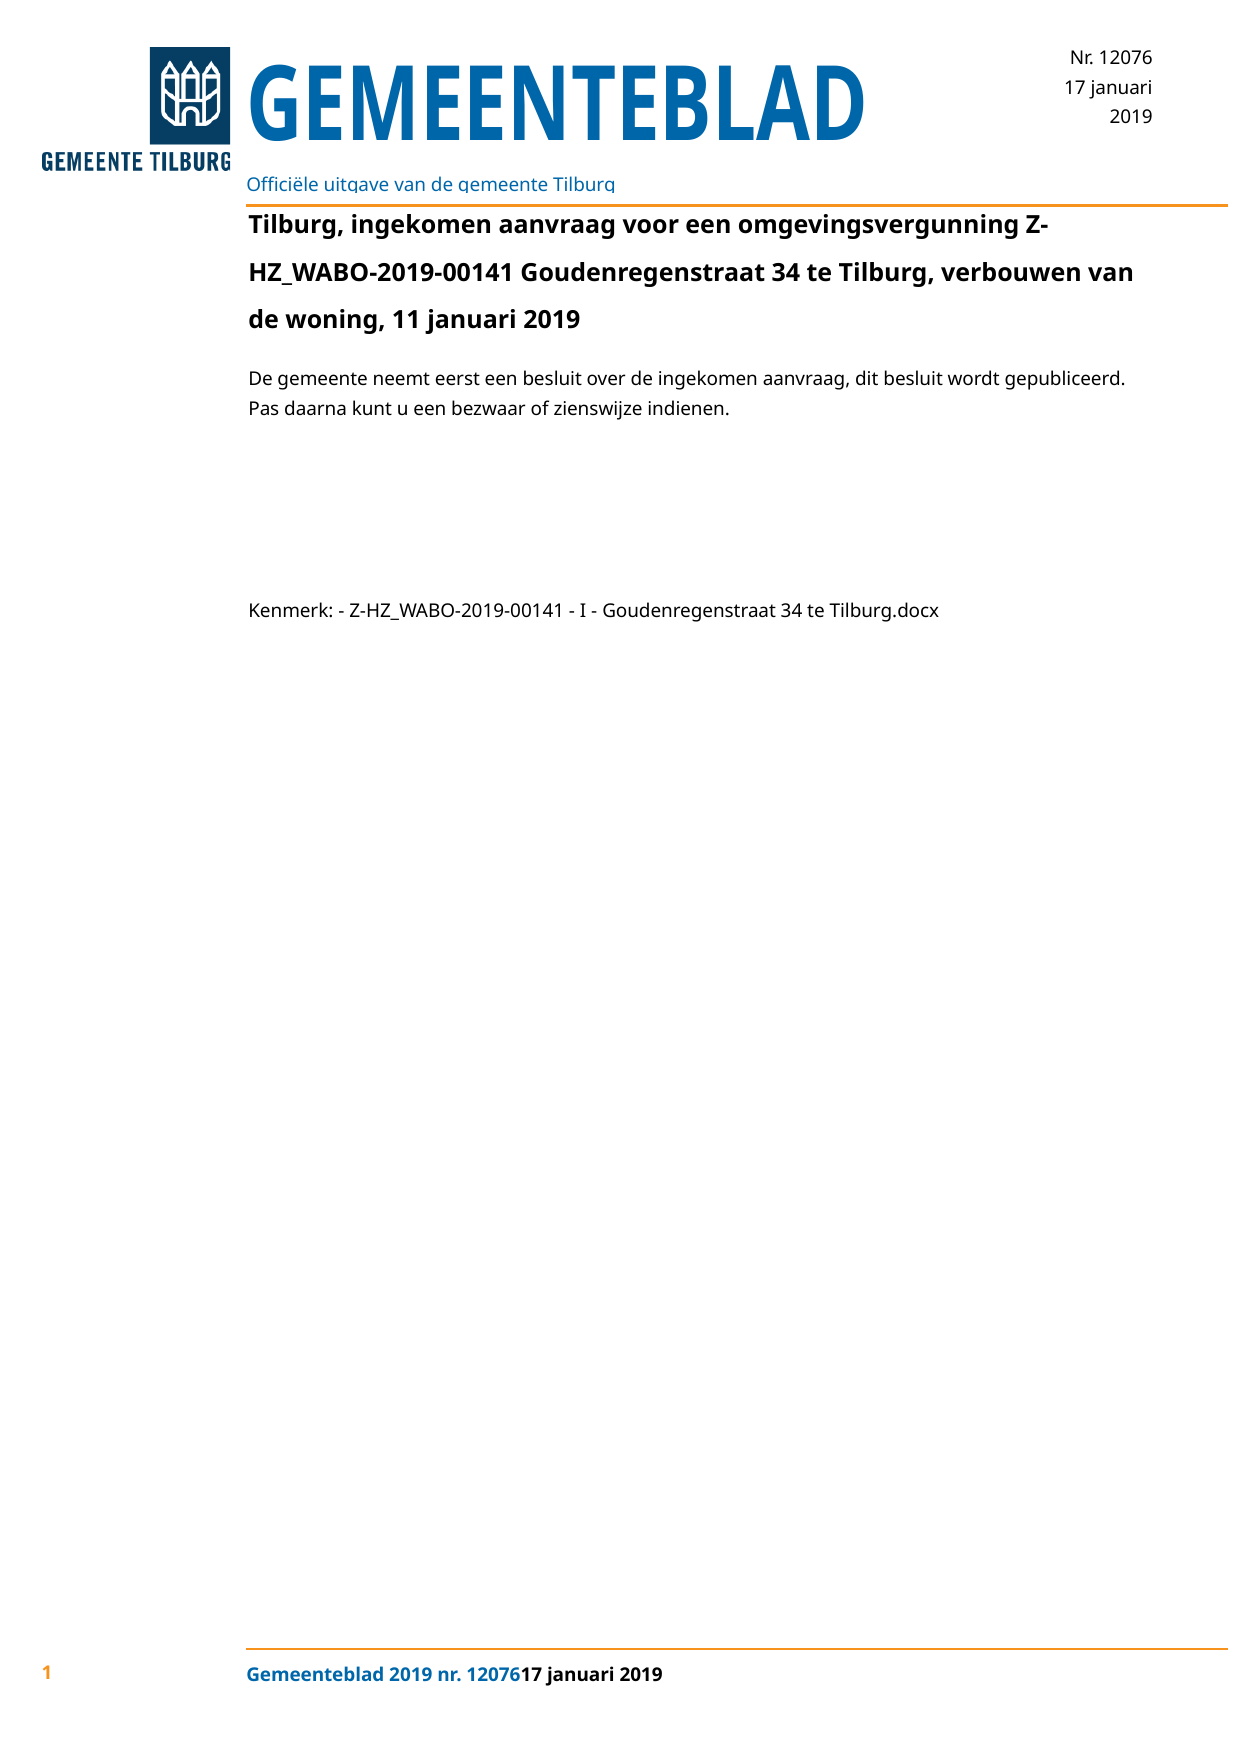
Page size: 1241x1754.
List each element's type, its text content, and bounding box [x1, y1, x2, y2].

text De gemeente neemt eerst een besluit over de ingekomen aanvraag, dit besluit wordt gepubliceerd. Pas daarna kunt u een bezwaar of zienswijze indienen. [248, 366, 1152, 421]
text Tilburg, ingekomen aanvraag voor een omgevingsvergunning Z-HZ_WABO-2019-00141 Goudenregenstraat 34 te Tilburg, verbouwen van de woning, 11 januari 2019 [248, 207, 1152, 336]
text Kenmerk: - Z-HZ_WABO-2019-00141 - I - Goudenregenstraat 34 te Tilburg.docx [248, 597, 1152, 622]
picture [41, 47, 231, 172]
